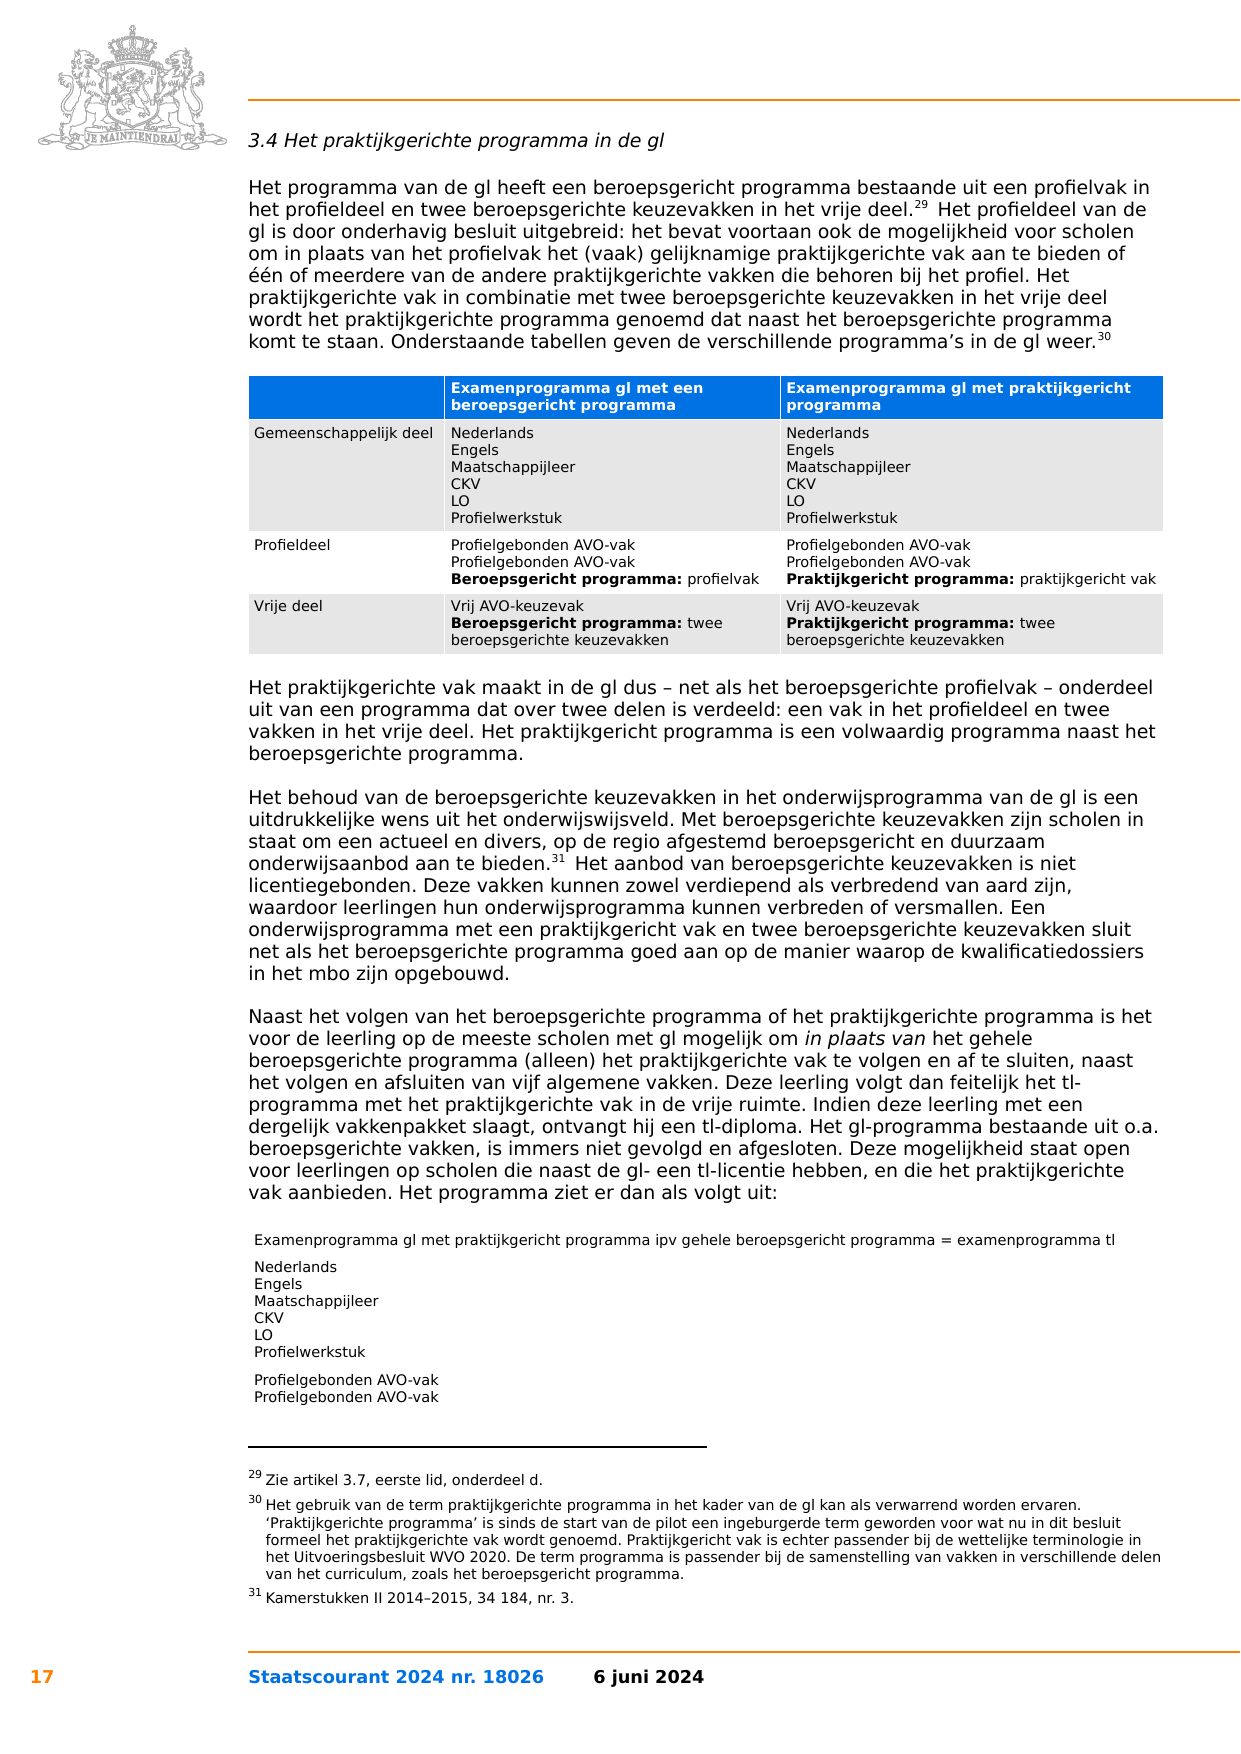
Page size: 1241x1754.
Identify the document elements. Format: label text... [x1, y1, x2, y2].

table_cell Profieldeel [249, 532, 444, 593]
table_cell Nederlands Engels Maatschappijleer CKV LO Profielwerkstuk [249, 1255, 1163, 1366]
table_cell Nederlands Engels Maatschappijleer CKV LO Profielwerkstuk [445, 420, 780, 531]
table_header [249, 376, 444, 419]
table_cell Nederlands Engels Maatschappijleer CKV LO Profielwerkstuk [781, 420, 1163, 531]
table_header Examenprogramma gl met praktijkgericht programma [781, 376, 1163, 419]
table_header Examenprogramma gl met praktijkgericht programma ipv gehele beroepsgericht programma = examenprogramma tl [249, 1227, 1163, 1253]
table_cell Vrij AVO-keuzevak Beroepsgericht programma: twee beroepsgerichte keuzevakken [445, 594, 780, 654]
table_cell Gemeenschappelijk deel [249, 420, 444, 531]
picture [38, 25, 227, 150]
text Het gebruik van de term praktijkgerichte programma in het kader van de gl kan als verwarrend worden ervaren. ‘Praktijkgerichte programma’ is sinds de start van de pilot een ingeburgerde term geworden voor wat nu in dit besluit formeel het praktijkgerichte vak wordt genoemd. Praktijkgericht vak is echter passender bij de wettelijke terminologie in het Uitvoeringsbesluit WVO 2020. De term programma is passender bij de samenstelling van vakken in verschillende delen van het curriculum, zoals het beroepsgericht programma. [248, 1493, 1163, 1583]
table_cell Vrije deel [249, 594, 444, 654]
table_cell Profielgebonden AVO-vak Profielgebonden AVO-vak Beroepsgericht programma: profielvak [445, 532, 780, 593]
text Het praktijkgerichte vak maakt in de gl dus – net als het beroepsgerichte profielvak – onderdeel uit van een programma dat over twee delen is verdeeld: een vak in het profieldeel en twee vakken in het vrije deel. Het praktijkgericht programma is een volwaardig programma naast het beroepsgerichte programma. [248, 677, 1163, 765]
table_cell Profielgebonden AVO-vak Profielgebonden AVO-vak Praktijkgericht programma: praktijkgericht vak [781, 532, 1163, 593]
text Naast het volgen van het beroepsgerichte programma of het praktijkgerichte programma is het voor de leerling op de meeste scholen met gl mogelijk om in plaats van het gehele beroepsgerichte programma (alleen) het praktijkgerichte vak te volgen en af te sluiten, naast het volgen en afsluiten van vijf algemene vakken. Deze leerling volgt dan feitelijk het tl-programma met het praktijkgerichte vak in de vrije ruimte. Indien deze leerling met een dergelijk vakkenpakket slaagt, ontvangt hij een tl-diploma. Het gl-programma bestaande uit o.a. beroepsgerichte vakken, is immers niet gevolgd en afgesloten. Deze mogelijkheid staat open voor leerlingen op scholen die naast de gl- een tl-licentie hebben, en die het praktijkgerichte vak aanbieden. Het programma ziet er dan als volgt uit: [248, 1006, 1163, 1204]
table_cell Vrij AVO-keuzevak Praktijkgericht programma: twee beroepsgerichte keuzevakken [781, 594, 1163, 654]
text Kamerstukken II 2014–2015, 34 184, nr. 3. [248, 1586, 1163, 1608]
table_header Examenprogramma gl met een beroepsgericht programma [445, 376, 780, 419]
table_cell Profielgebonden AVO-vak Profielgebonden AVO-vak [249, 1367, 1163, 1410]
text Zie artikel 3.7, eerste lid, onderdeel d. [248, 1468, 1163, 1490]
text Het programma van de gl heeft een beroepsgericht programma bestaande uit een profielvak in het profieldeel en twee beroepsgerichte keuzevakken in het vrije deel. Het profieldeel van de gl is door onderhavig besluit uitgebreid: het bevat voortaan ook de mogelijkheid voor scholen om in plaats van het profielvak het (vaak) gelijknamige praktijkgerichte vak aan te bieden of één of meerdere van de andere praktijkgerichte vakken die behoren bij het profiel. Het praktijkgerichte vak in combinatie met twee beroepsgerichte keuzevakken in het vrije deel wordt het praktijkgerichte programma genoemd dat naast het beroepsgerichte programma komt te staan. Onderstaande tabellen geven de verschillende programma’s in de gl weer. [248, 177, 1163, 353]
text Het behoud van de beroepsgerichte keuzevakken in het onderwijsprogramma van de gl is een uitdrukkelijke wens uit het onderwijswijsveld. Met beroepsgerichte keuzevakken zijn scholen in staat om een actueel en divers, op de regio afgestemd beroepsgericht en duurzaam onderwijsaanbod aan te bieden. Het aanbod van beroepsgerichte keuzevakken is niet licentiegebonden. Deze vakken kunnen zowel verdiepend als verbredend van aard zijn, waardoor leerlingen hun onderwijsprogramma kunnen verbreden of versmallen. Een onderwijsprogramma met een praktijkgericht vak en twee beroepsgerichte keuzevakken sluit net als het beroepsgerichte programma goed aan op de manier waarop de kwalificatiedossiers in het mbo zijn opgebouwd. [248, 787, 1163, 984]
subtitle 3.4 Het praktijkgerichte programma in de gl [248, 130, 1163, 152]
